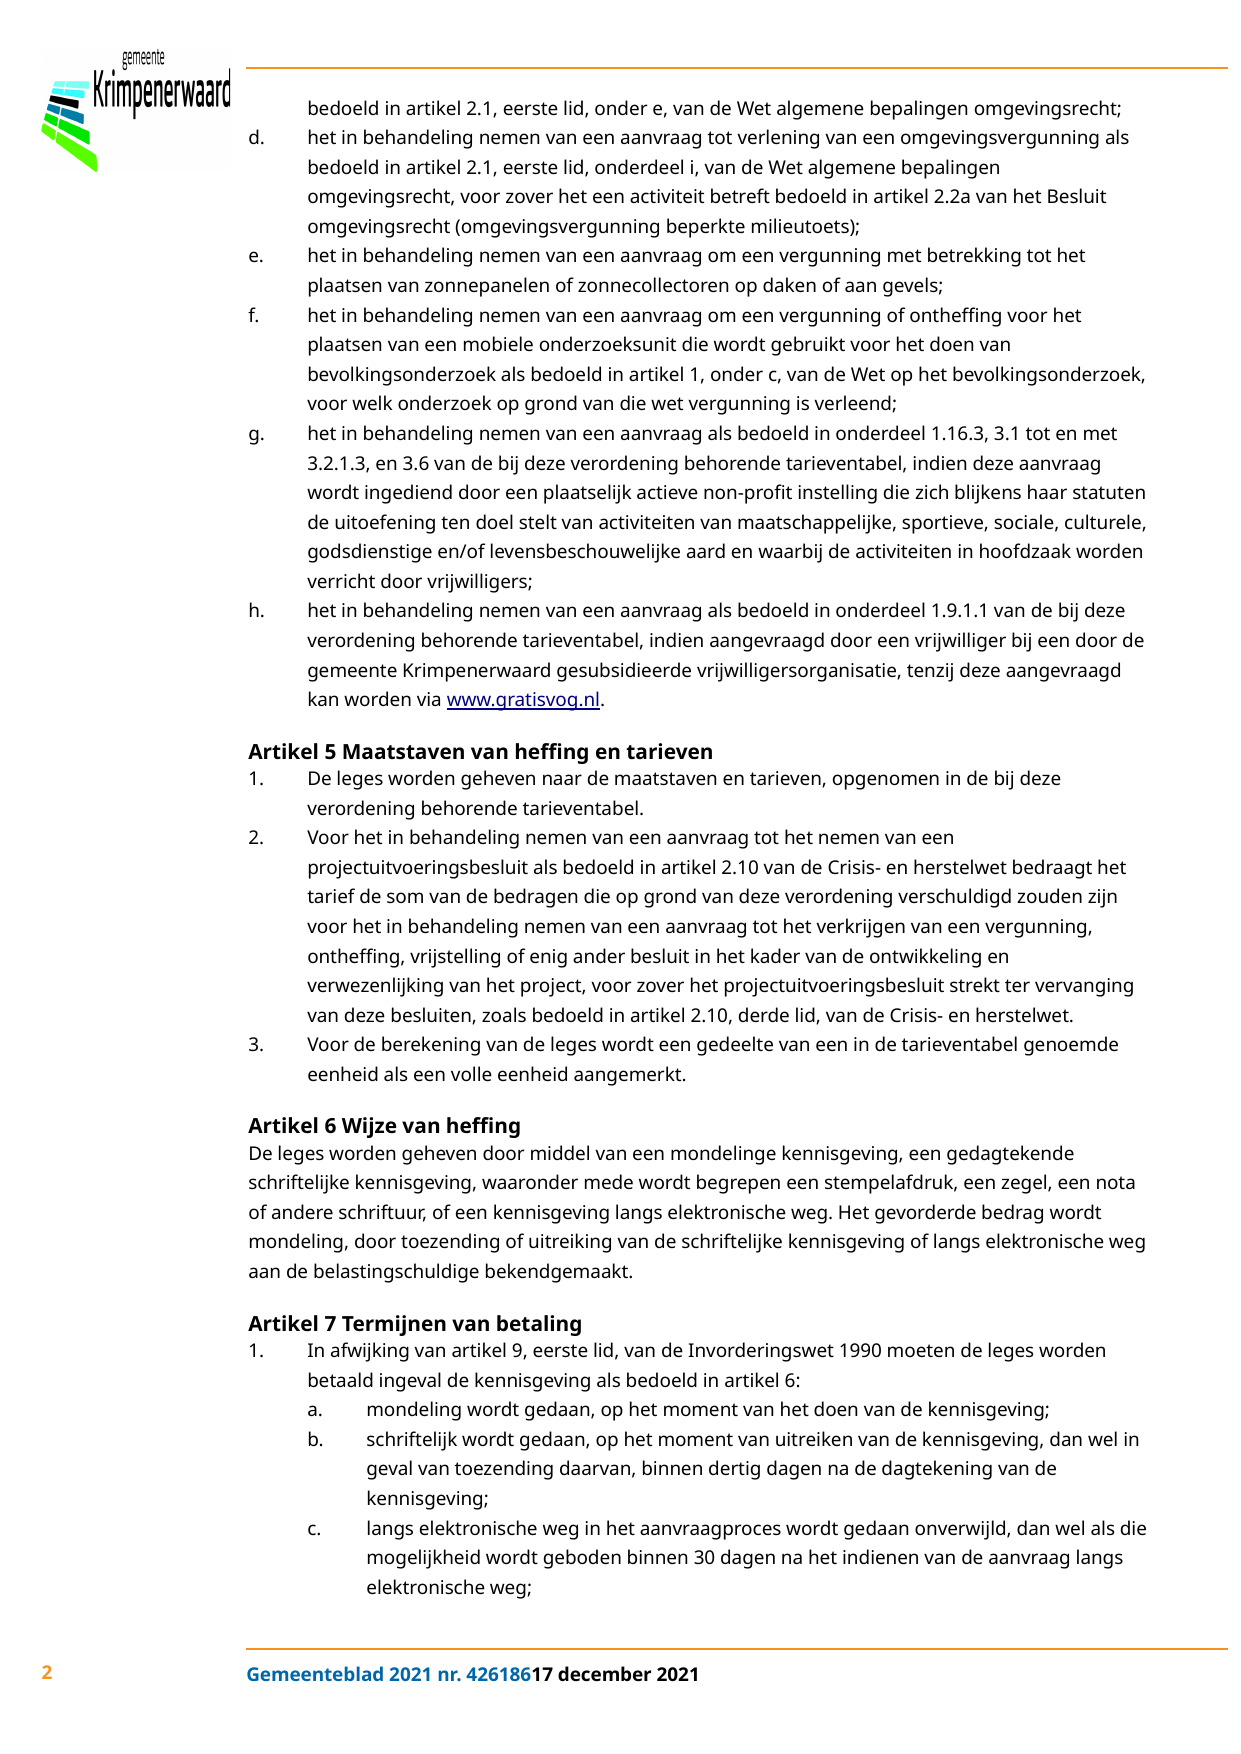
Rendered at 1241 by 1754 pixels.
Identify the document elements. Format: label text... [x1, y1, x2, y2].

list In afwijking van artikel 9, eerste lid, van de Invorderingswet 1990 moeten de leges worden betaald ingeval de kennisgeving als bedoeld in artikel 6: [248, 1337, 1152, 1392]
text Artikel 7 Termijnen van betaling [248, 1309, 1152, 1337]
list schriftelijk wordt gedaan, op het moment van uitreiken van de kennisgeving, dan wel in geval van toezending daarvan, binnen dertig dagen na de dagtekening van de kennisgeving; [307, 1426, 1152, 1511]
text Artikel 5 Maatstaven van heffing en tarieven [248, 737, 1152, 765]
list mondeling wordt gedaan, op het moment van het doen van de kennisgeving; [307, 1396, 1152, 1422]
text De leges worden geheven door middel van een mondelinge kennisgeving, een gedagtekende schriftelijke kennisgeving, waaronder mede wordt begrepen een stempelafdruk, een zegel, een nota of andere schriftuur, of een kennisgeving langs elektronische weg. Het gevorderde bedrag wordt mondeling, door toezending of uitreiking van de schriftelijke kennisgeving of langs elektronische weg aan de belastingschuldige bekendgemaakt. [248, 1140, 1152, 1284]
list bedoeld in artikel 2.1, eerste lid, onder e, van de Wet algemene bepalingen omgevingsrecht; [248, 95, 1152, 121]
text Artikel 6 Wijze van heffing [248, 1112, 1152, 1140]
list het in behandeling nemen van een aanvraag om een vergunning met betrekking tot het plaatsen van zonnepanelen of zonnecollectoren op daken of aan gevels; [248, 243, 1152, 298]
list De leges worden geheven naar de maatstaven en tarieven, opgenomen in de bij deze verordening behorende tarieventabel. [248, 765, 1152, 821]
list het in behandeling nemen van een aanvraag om een vergunning of ontheffing voor het plaatsen van een mobiele onderzoeksunit die wordt gebruikt voor het doen van bevolkingsonderzoek als bedoeld in artikel 1, onder c, van de Wet op het bevolkingsonderzoek, voor welk onderzoek op grond van die wet vergunning is verleend; [248, 302, 1152, 416]
picture [41, 47, 231, 172]
list het in behandeling nemen van een aanvraag tot verlening van een omgevingsvergunning als bedoeld in artikel 2.1, eerste lid, onderdeel i, van de Wet algemene bepalingen omgevingsrecht, voor zover het een activiteit betreft bedoeld in artikel 2.2a van het Besluit omgevingsrecht (omgevingsvergunning beperkte milieutoets); [248, 124, 1152, 239]
list het in behandeling nemen van een aanvraag als bedoeld in onderdeel 1.16.3, 3.1 tot en met 3.2.1.3, en 3.6 van de bij deze verordening behorende tarieventabel, indien deze aanvraag wordt ingediend door een plaatselijk actieve non-profit instelling die zich blijkens haar statuten de uitoefening ten doel stelt van activiteiten van maatschappelijke, sportieve, sociale, culturele, godsdienstige en/of levensbeschouwelijke aard en waarbij de activiteiten in hoofdzaak worden verricht door vrijwilligers; [248, 420, 1152, 594]
list Voor het in behandeling nemen van een aanvraag tot het nemen van een projectuitvoeringsbesluit als bedoeld in artikel 2.10 van de Crisis- en herstelwet bedraagt het tarief de som van de bedragen die op grond van deze verordening verschuldigd zouden zijn voor het in behandeling nemen van een aanvraag tot het verkrijgen van een vergunning, ontheffing, vrijstelling of enig ander besluit in het kader van de ontwikkeling en verwezenlijking van het project, voor zover het projectuitvoeringsbesluit strekt ter vervanging van deze besluiten, zoals bedoeld in artikel 2.10, derde lid, van de Crisis- en herstelwet. [248, 824, 1152, 1028]
list Voor de berekening van de leges wordt een gedeelte van een in de tarieventabel genoemde eenheid als een volle eenheid aangemerkt. [248, 1032, 1152, 1087]
list het in behandeling nemen van een aanvraag als bedoeld in onderdeel 1.9.1.1 van de bij deze verordening behorende tarieventabel, indien aangevraagd door een vrijwilliger bij een door de gemeente Krimpenerwaard gesubsidieerde vrijwilligersorganisatie, tenzij deze aangevraagd kan worden via www.gratisvog.nl. [248, 598, 1152, 712]
list langs elektronische weg in het aanvraagproces wordt gedaan onverwijld, dan wel als die mogelijkheid wordt geboden binnen 30 dagen na het indienen van de aanvraag langs elektronische weg; [307, 1515, 1152, 1599]
